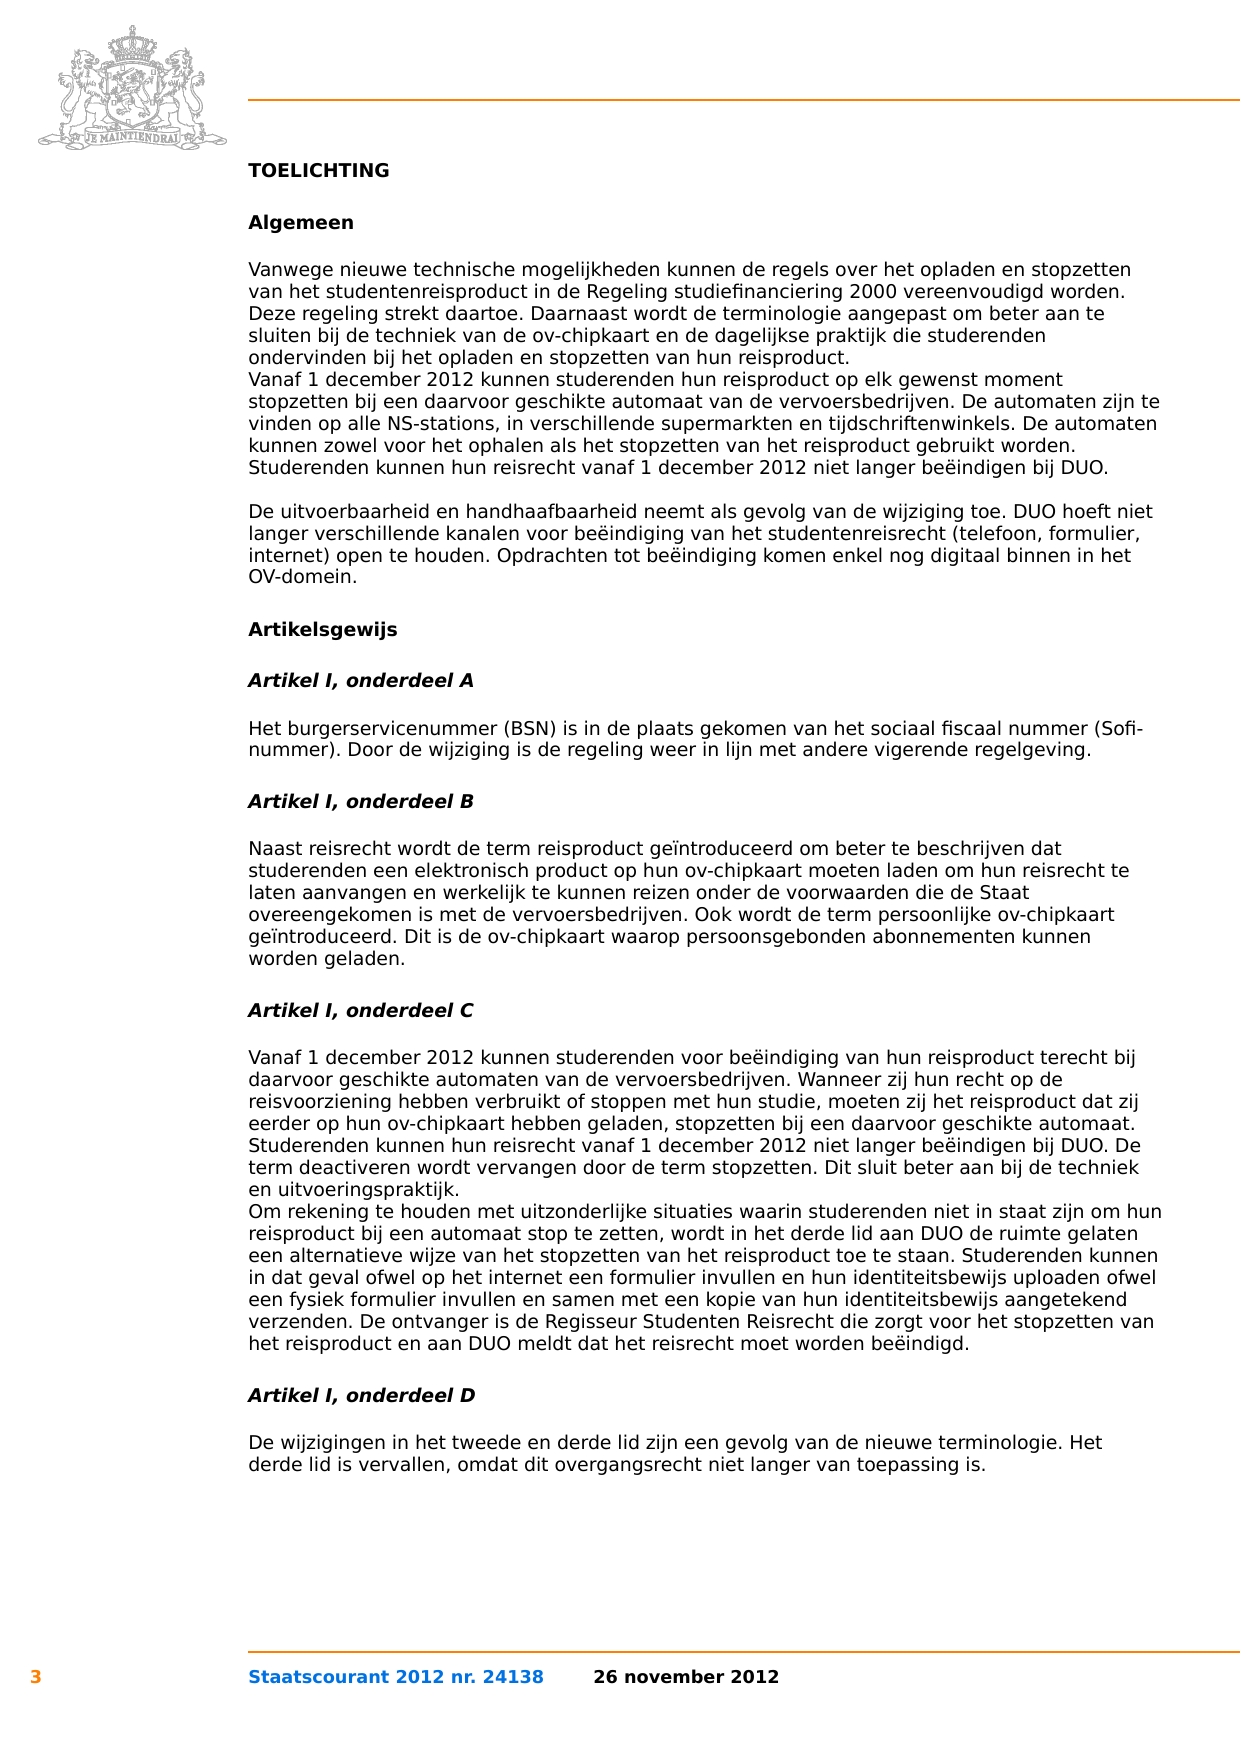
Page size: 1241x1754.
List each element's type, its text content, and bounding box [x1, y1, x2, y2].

text Vanaf 1 december 2012 kunnen studerenden hun reisproduct op elk gewenst moment stopzetten bij een daarvoor geschikte automaat van de vervoersbedrijven. De automaten zijn te vinden op alle NS-stations, in verschillende supermarkten en tijdschriftenwinkels. De automaten kunnen zowel voor het ophalen als het stopzetten van het reisproduct gebruikt worden. Studerenden kunnen hun reisrecht vanaf 1 december 2012 niet langer beëindigen bij DUO. [248, 369, 1163, 479]
text Vanwege nieuwe technische mogelijkheden kunnen de regels over het opladen en stopzetten van het studentenreisproduct in de Regeling studiefinanciering 2000 vereenvoudigd worden. Deze regeling strekt daartoe. Daarnaast wordt de terminologie aangepast om beter aan te sluiten bij de techniek van de ov-chipkaart en de dagelijkse praktijk die studerenden ondervinden bij het opladen en stopzetten van hun reisproduct. [248, 259, 1163, 369]
text De uitvoerbaarheid en handhaafbaarheid neemt als gevolg van de wijziging toe. DUO hoeft niet langer verschillende kanalen voor beëindiging van het studentenreisrecht (telefoon, formulier, internet) open te houden. Opdrachten tot beëindiging komen enkel nog digitaal binnen in het OV-domein. [248, 501, 1163, 588]
text Vanaf 1 december 2012 kunnen studerenden voor beëindiging van hun reisproduct terecht bij daarvoor geschikte automaten van de vervoersbedrijven. Wanneer zij hun recht op de reisvoorziening hebben verbruikt of stoppen met hun studie, moeten zij het reisproduct dat zij eerder op hun ov-chipkaart hebben geladen, stopzetten bij een daarvoor geschikte automaat. Studerenden kunnen hun reisrecht vanaf 1 december 2012 niet langer beëindigen bij DUO. De term deactiveren wordt vervangen door de term stopzetten. Dit sluit beter aan bij de techniek en uitvoeringspraktijk. [248, 1047, 1163, 1201]
subtitle Algemeen [248, 212, 1163, 234]
subtitle Artikel I, onderdeel A [248, 670, 1163, 692]
picture [38, 25, 227, 150]
subtitle Artikelsgewijs [248, 618, 1163, 640]
text Om rekening te houden met uitzonderlijke situaties waarin studerenden niet in staat zijn om hun reisproduct bij een automaat stop te zetten, wordt in het derde lid aan DUO de ruimte gelaten een alternatieve wijze van het stopzetten van het reisproduct toe te staan. Studerenden kunnen in dat geval ofwel op het internet een formulier invullen en hun identiteitsbewijs uploaden ofwel een fysiek formulier invullen en samen met een kopie van hun identiteitsbewijs aangetekend verzenden. De ontvanger is de Regisseur Studenten Reisrecht die zorgt voor het stopzetten van het reisproduct en aan DUO meldt dat het reisrecht moet worden beëindigd. [248, 1201, 1163, 1355]
subtitle TOELICHTING [248, 160, 1163, 182]
text Naast reisrecht wordt de term reisproduct geïntroduceerd om beter te beschrijven dat studerenden een elektronisch product op hun ov-chipkaart moeten laden om hun reisrecht te laten aanvangen en werkelijk te kunnen reizen onder de voorwaarden die de Staat overeengekomen is met de vervoersbedrijven. Ook wordt de term persoonlijke ov-chipkaart geïntroduceerd. Dit is de ov-chipkaart waarop persoonsgebonden abonnementen kunnen worden geladen. [248, 838, 1163, 970]
text De wijzigingen in het tweede en derde lid zijn een gevolg van de nieuwe terminologie. Het derde lid is vervallen, omdat dit overgangsrecht niet langer van toepassing is. [248, 1432, 1163, 1476]
subtitle Artikel I, onderdeel C [248, 1000, 1163, 1022]
text Het burgerservicenummer (BSN) is in de plaats gekomen van het sociaal fiscaal nummer (Sofi-nummer). Door de wijziging is de regeling weer in lijn met andere vigerende regelgeving. [248, 717, 1163, 761]
subtitle Artikel I, onderdeel D [248, 1385, 1163, 1407]
subtitle Artikel I, onderdeel B [248, 791, 1163, 813]
